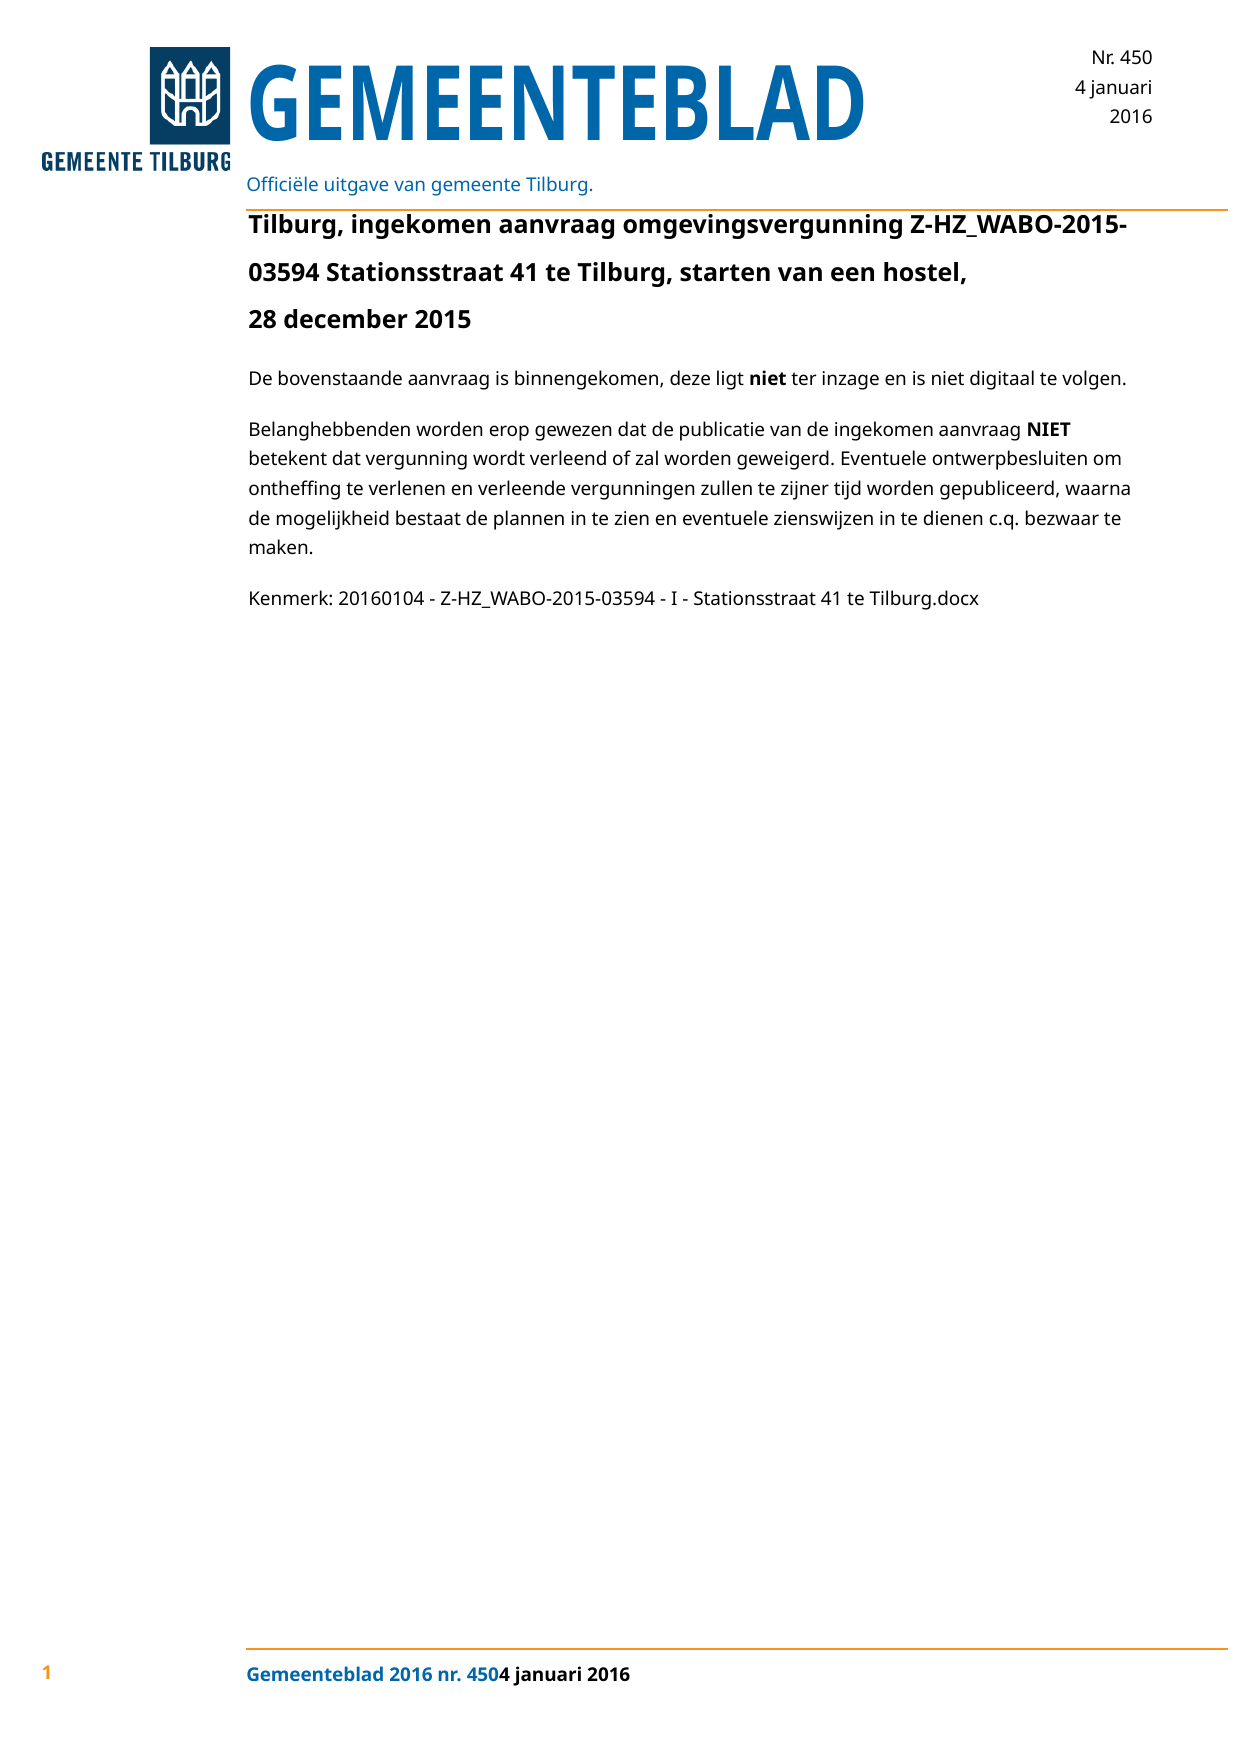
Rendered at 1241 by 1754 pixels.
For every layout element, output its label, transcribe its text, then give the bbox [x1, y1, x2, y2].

text Tilburg, ingekomen aanvraag omgevingsvergunning Z-HZ_WABO-2015-03594 Stationsstraat 41 te Tilburg, starten van een hostel, 28 december 2015 [248, 211, 1152, 336]
text De bovenstaande aanvraag is binnengekomen, deze ligt niet ter inzage en is niet digitaal te volgen. [248, 366, 1152, 391]
picture [41, 47, 231, 172]
text Belanghebbenden worden erop gewezen dat de publicatie van de ingekomen aanvraag NIET betekent dat vergunning wordt verleend of zal worden geweigerd. Eventuele ontwerpbesluiten om ontheffing te verlenen en verleende vergunningen zullen te zijner tijd worden gepubliceerd, waarna de mogelijkheid bestaat de plannen in te zien en eventuele zienswijzen in te dienen c.q. bezwaar te maken. [248, 416, 1152, 560]
text Kenmerk: 20160104 - Z-HZ_WABO-2015-03594 - I - Stationsstraat 41 te Tilburg.docx [248, 585, 1152, 610]
